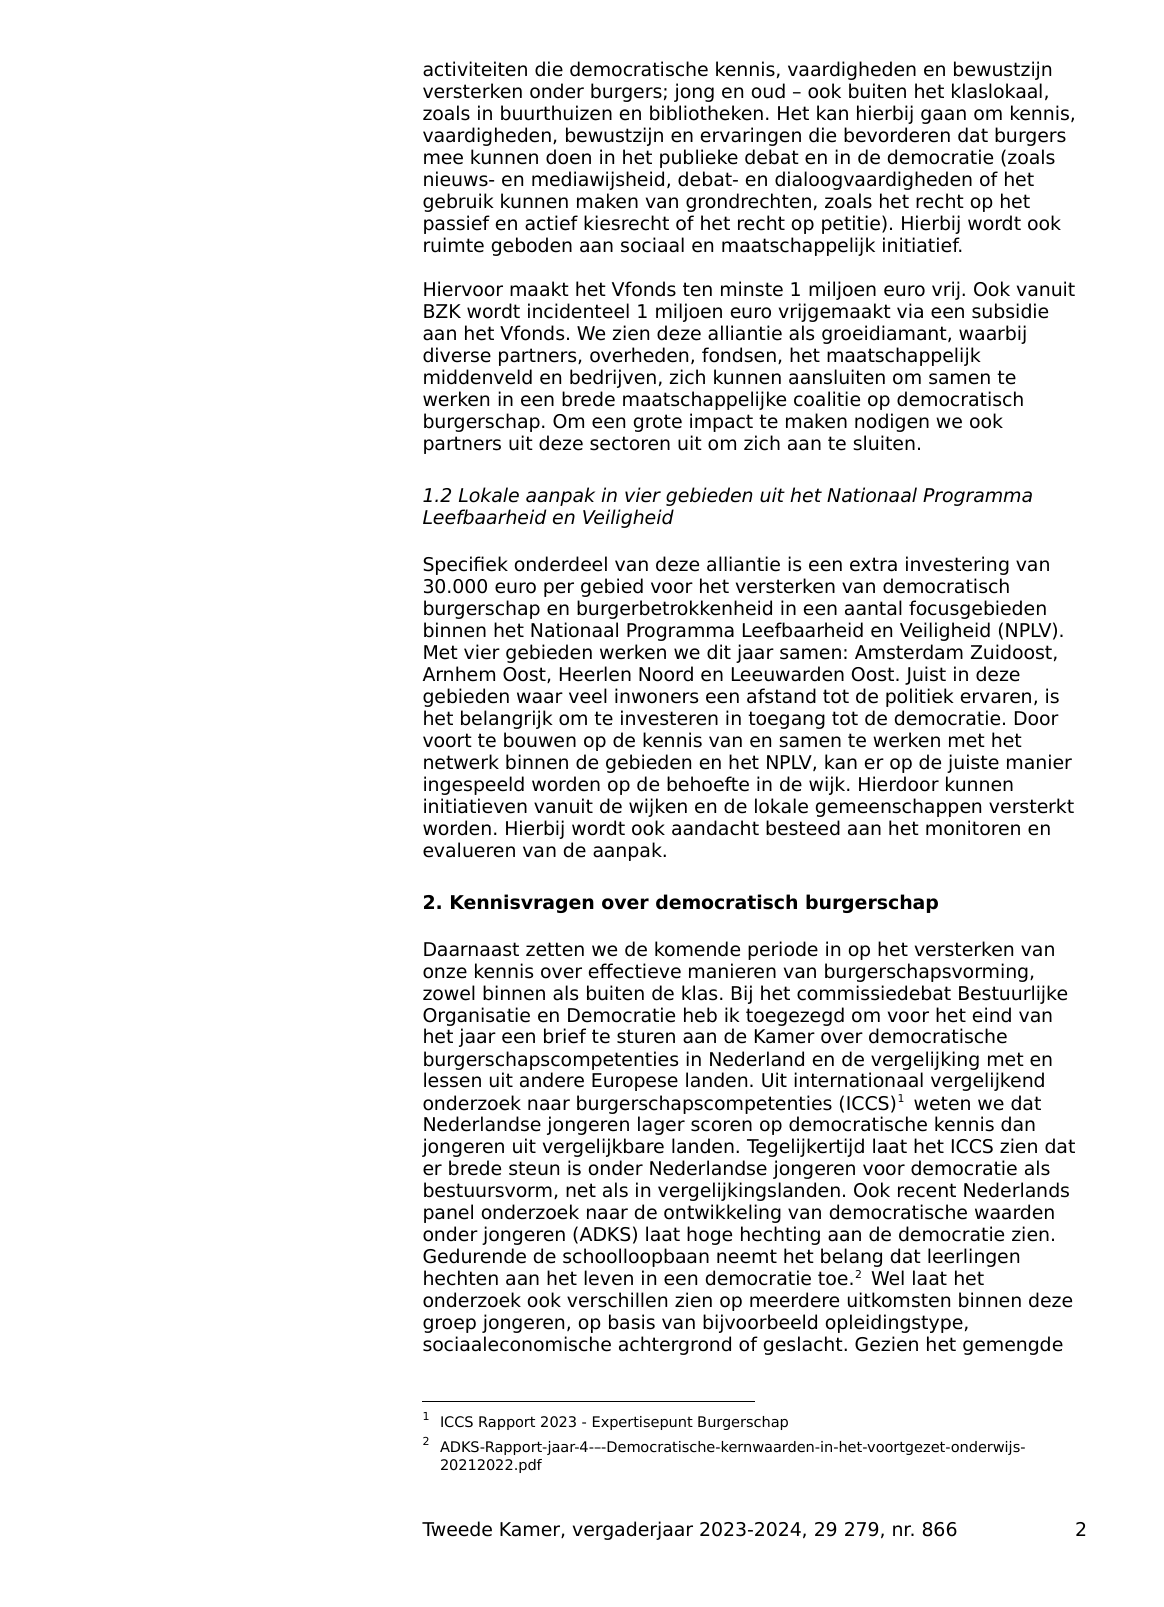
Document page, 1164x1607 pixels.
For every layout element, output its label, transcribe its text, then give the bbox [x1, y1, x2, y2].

text Daarnaast zetten we de komende periode in op het versterken van onze kennis over effectieve manieren van burgerschapsvorming, zowel binnen als buiten de klas. Bij het commissiedebat Bestuurlijke Organisatie en Democratie heb ik toegezegd om voor het eind van het jaar een brief te sturen aan de Kamer over democratische burgerschapscompetenties in Nederland en de vergelijking met en lessen uit andere Europese landen. Uit internationaal vergelijkend onderzoek naar burgerschapscompetenties (ICCS) weten we dat Nederlandse jongeren lager scoren op democratische kennis dan jongeren uit vergelijkbare landen. Tegelijkertijd laat het ICCS zien dat er brede steun is onder Nederlandse jongeren voor democratie als bestuursvorm, net als in vergelijkingslanden. Ook recent Nederlands panel onderzoek naar de ontwikkeling van democratische waarden onder jongeren (ADKS) laat hoge hechting aan de democratie zien. Gedurende de schoolloopbaan neemt het belang dat leerlingen hechten aan het leven in een democratie toe. Wel laat het onderzoek ook verschillen zien op meerdere uitkomsten binnen deze groep jongeren, op basis van bijvoorbeeld opleidingstype, sociaaleconomische achtergrond of geslacht. Gezien het gemengde [422, 938, 1087, 1356]
subtitle 2. Kennisvragen over democratisch burgerschap [422, 892, 1087, 913]
subtitle 1.2 Lokale aanpak in vier gebieden uit het Nationaal Programma Leefbaarheid en Veiligheid [422, 485, 1087, 529]
text ADKS-Rapport-jaar-4-–-Democratische-kernwaarden-in-het-voortgezet-onderwijs-20212022.pdf [422, 1435, 1087, 1474]
text Hiervoor maakt het Vfonds ten minste 1 miljoen euro vrij. Ook vanuit BZK wordt incidenteel 1 miljoen euro vrijgemaakt via een subsidie aan het Vfonds. We zien deze alliantie als groeidiamant, waarbij diverse partners, overheden, fondsen, het maatschappelijk middenveld en bedrijven, zich kunnen aansluiten om samen te werken in een brede maatschappelijke coalitie op democratisch burgerschap. Om een grote impact te maken nodigen we ook partners uit deze sectoren uit om zich aan te sluiten. [422, 279, 1087, 455]
text Specifiek onderdeel van deze alliantie is een extra investering van 30.000 euro per gebied voor het versterken van democratisch burgerschap en burgerbetrokkenheid in een aantal focusgebieden binnen het Nationaal Programma Leefbaarheid en Veiligheid (NPLV). Met vier gebieden werken we dit jaar samen: Amsterdam Zuidoost, Arnhem Oost, Heerlen Noord en Leeuwarden Oost. Juist in deze gebieden waar veel inwoners een afstand tot de politiek ervaren, is het belangrijk om te investeren in toegang tot de democratie. Door voort te bouwen op de kennis van en samen te werken met het netwerk binnen de gebieden en het NPLV, kan er op de juiste manier ingespeeld worden op de behoefte in de wijk. Hierdoor kunnen initiatieven vanuit de wijken en de lokale gemeenschappen versterkt worden. Hierbij wordt ook aandacht besteed aan het monitoren en evalueren van de aanpak. [422, 554, 1087, 862]
text activiteiten die democratische kennis, vaardigheden en bewustzijn versterken onder burgers; jong en oud – ook buiten het klaslokaal, zoals in buurthuizen en bibliotheken. Het kan hierbij gaan om kennis, vaardigheden, bewustzijn en ervaringen die bevorderen dat burgers mee kunnen doen in het publieke debat en in de democratie (zoals nieuws- en mediawijsheid, debat- en dialoogvaardigheden of het gebruik kunnen maken van grondrechten, zoals het recht op het passief en actief kiesrecht of het recht op petitie). Hierbij wordt ook ruimte geboden aan sociaal en maatschappelijk initiatief. [422, 59, 1087, 257]
text ICCS Rapport 2023 - Expertisepunt Burgerschap [422, 1410, 1087, 1432]
